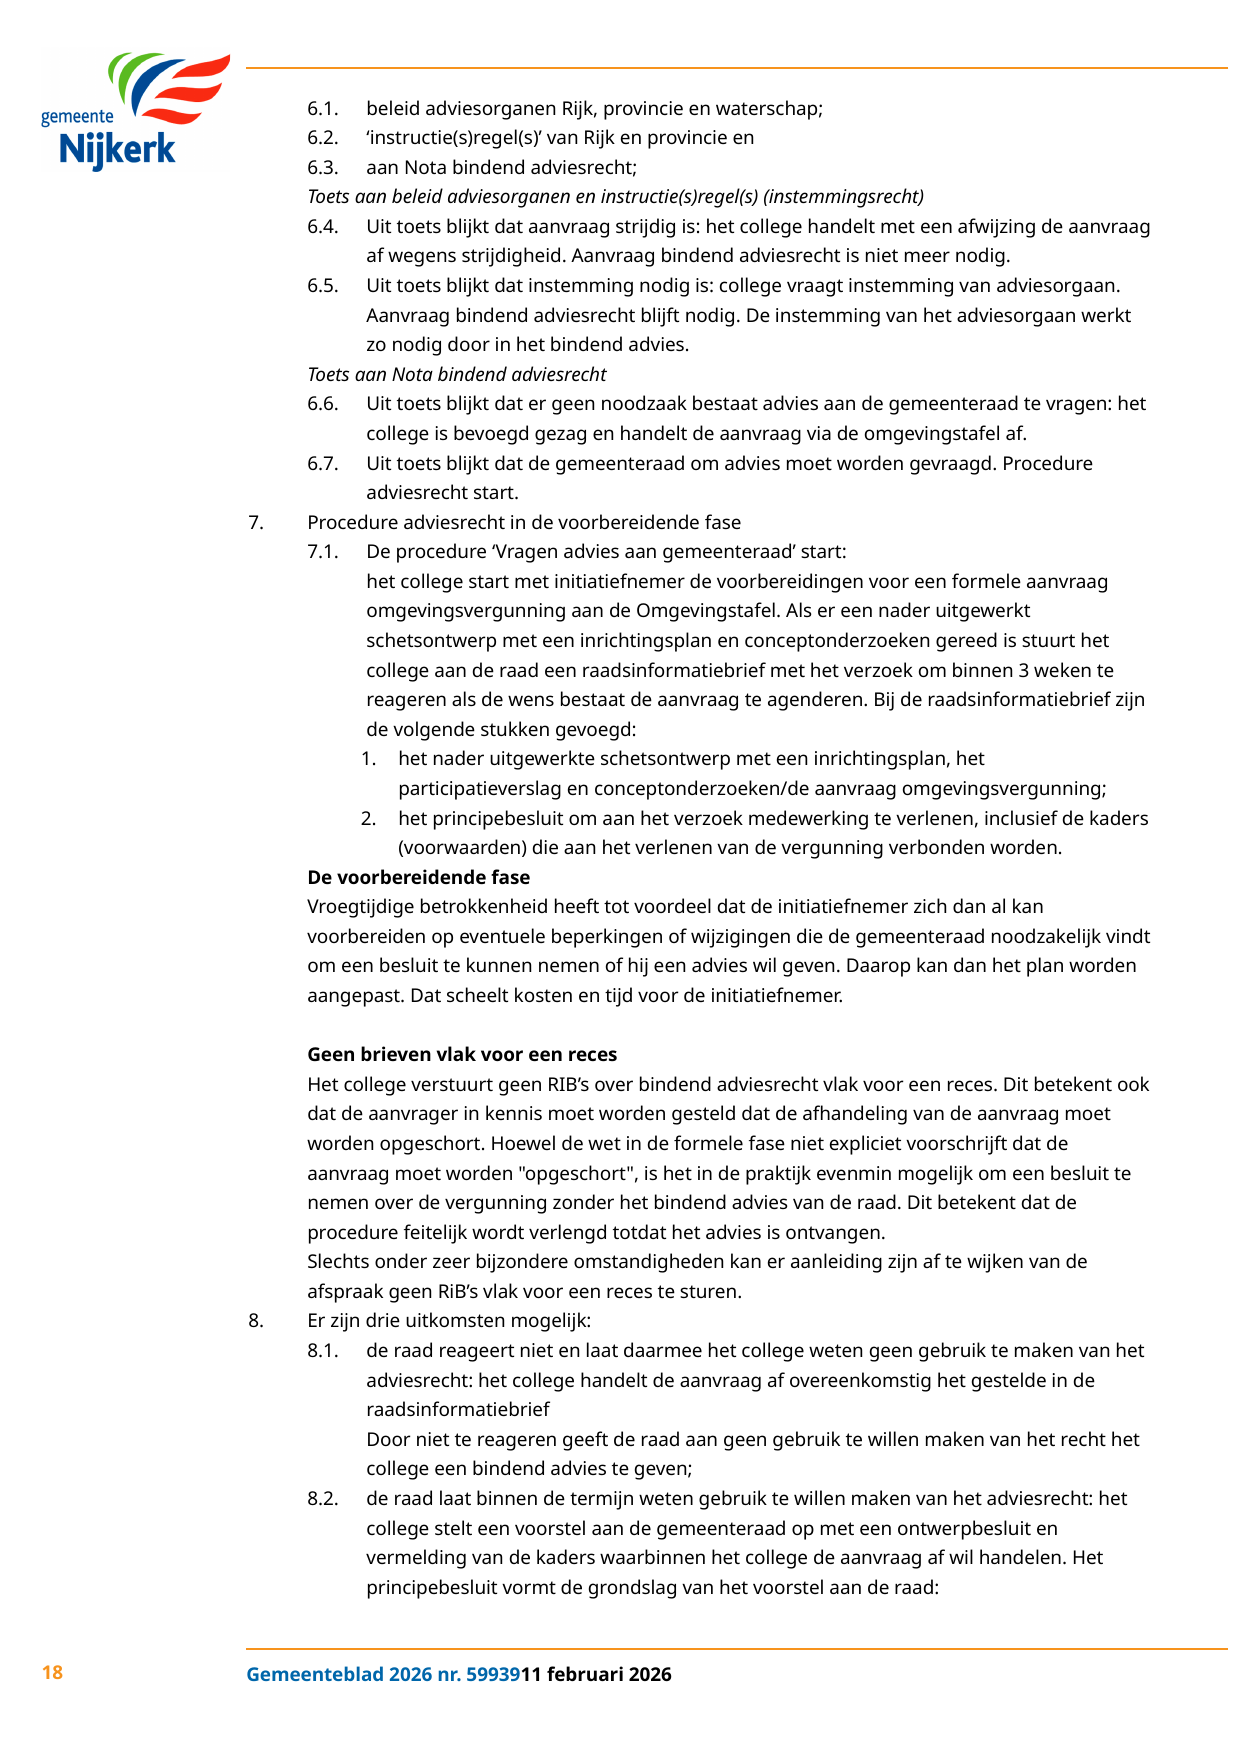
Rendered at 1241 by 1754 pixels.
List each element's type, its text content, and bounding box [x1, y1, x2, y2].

list Vroegtijdige betrokkenheid heeft tot voordeel dat de initiatiefnemer zich dan al kan voorbereiden op eventuele beperkingen of wijzigingen die de gemeenteraad noodzakelijk vindt om een besluit te kunnen nemen of hij een advies wil geven. Daarop kan dan het plan worden aangepast. Dat scheelt kosten en tijd voor de initiatiefnemer. [248, 893, 1152, 1008]
list Toets aan beleid adviesorganen en instructie(s)regel(s) (instemmingsrecht) [248, 183, 1152, 209]
list Uit toets blijkt dat er geen noodzaak bestaat advies aan de gemeenteraad te vragen: het college is bevoegd gezag en handelt de aanvraag via de omgevingstafel af. [307, 391, 1152, 446]
picture [41, 47, 231, 172]
list Er zijn drie uitkomsten mogelijk: [248, 1308, 1152, 1333]
list de raad reageert niet en laat daarmee het college weten geen gebruik te maken van het adviesrecht: het college handelt de aanvraag af overeenkomstig het gestelde in de raadsinformatiebrief [307, 1337, 1152, 1422]
list het principebesluit om aan het verzoek medewerking te verlenen, inclusief de kaders (voorwaarden) die aan het verlenen van de vergunning verbonden worden. [361, 805, 1152, 860]
list de raad laat binnen de termijn weten gebruik te willen maken van het adviesrecht: het college stelt een voorstel aan de gemeenteraad op met een ontwerpbesluit en vermelding van de kaders waarbinnen het college de aanvraag af wil handelen. Het principebesluit vormt de grondslag van het voorstel aan de raad: [307, 1485, 1152, 1600]
list aan Nota bindend adviesrecht; [307, 154, 1152, 180]
list beleid adviesorganen Rijk, provincie en waterschap; [307, 95, 1152, 121]
list het nader uitgewerkte schetsontwerp met een inrichtingsplan, het participatieverslag en conceptonderzoeken/de aanvraag omgevingsvergunning; [361, 746, 1152, 801]
list De procedure ‘Vragen advies aan gemeenteraad’ start: [307, 538, 1152, 564]
list Toets aan Nota bindend adviesrecht [248, 361, 1152, 387]
list Door niet te reageren geeft de raad aan geen gebruik te willen maken van het recht het college een bindend advies te geven; [307, 1426, 1152, 1481]
list Geen brieven vlak voor een reces [248, 1041, 1152, 1067]
list het college start met initiatiefnemer de voorbereidingen voor een formele aanvraag omgevingsvergunning aan de Omgevingstafel. Als er een nader uitgewerkt schetsontwerp met een inrichtingsplan en conceptonderzoeken gereed is stuurt het college aan de raad een raadsinformatiebrief met het verzoek om binnen 3 weken te reageren als de wens bestaat de aanvraag te agenderen. Bij de raadsinformatiebrief zijn de volgende stukken gevoegd: [307, 568, 1152, 742]
list Uit toets blijkt dat de gemeenteraad om advies moet worden gevraagd. Procedure adviesrecht start. [307, 450, 1152, 505]
list Slechts onder zeer bijzondere omstandigheden kan er aanleiding zijn af te wijken van de afspraak geen RiB’s vlak voor een reces te sturen. [248, 1248, 1152, 1304]
list Procedure adviesrecht in de voorbereidende fase [248, 509, 1152, 535]
list Het college verstuurt geen RIB’s over bindend adviesrecht vlak voor een reces. Dit betekent ook dat de aanvrager in kennis moet worden gesteld dat de afhandeling van de aanvraag moet worden opgeschort. Hoewel de wet in de formele fase niet expliciet voorschrijft dat de aanvraag moet worden "opgeschort", is het in de praktijk evenmin mogelijk om een besluit te nemen over de vergunning zonder het bindend advies van de raad. Dit betekent dat de procedure feitelijk wordt verlengd totdat het advies is ontvangen. [248, 1071, 1152, 1245]
list ‘instructie(s)regel(s)’ van Rijk en provincie en [307, 124, 1152, 150]
list De voorbereidende fase [248, 864, 1152, 890]
list Uit toets blijkt dat instemming nodig is: college vraagt instemming van adviesorgaan. Aanvraag bindend adviesrecht blijft nodig. De instemming van het adviesorgaan werkt zo nodig door in het bindend advies. [307, 272, 1152, 357]
list Uit toets blijkt dat aanvraag strijdig is: het college handelt met een afwijzing de aanvraag af wegens strijdigheid. Aanvraag bindend adviesrecht is niet meer nodig. [307, 213, 1152, 268]
